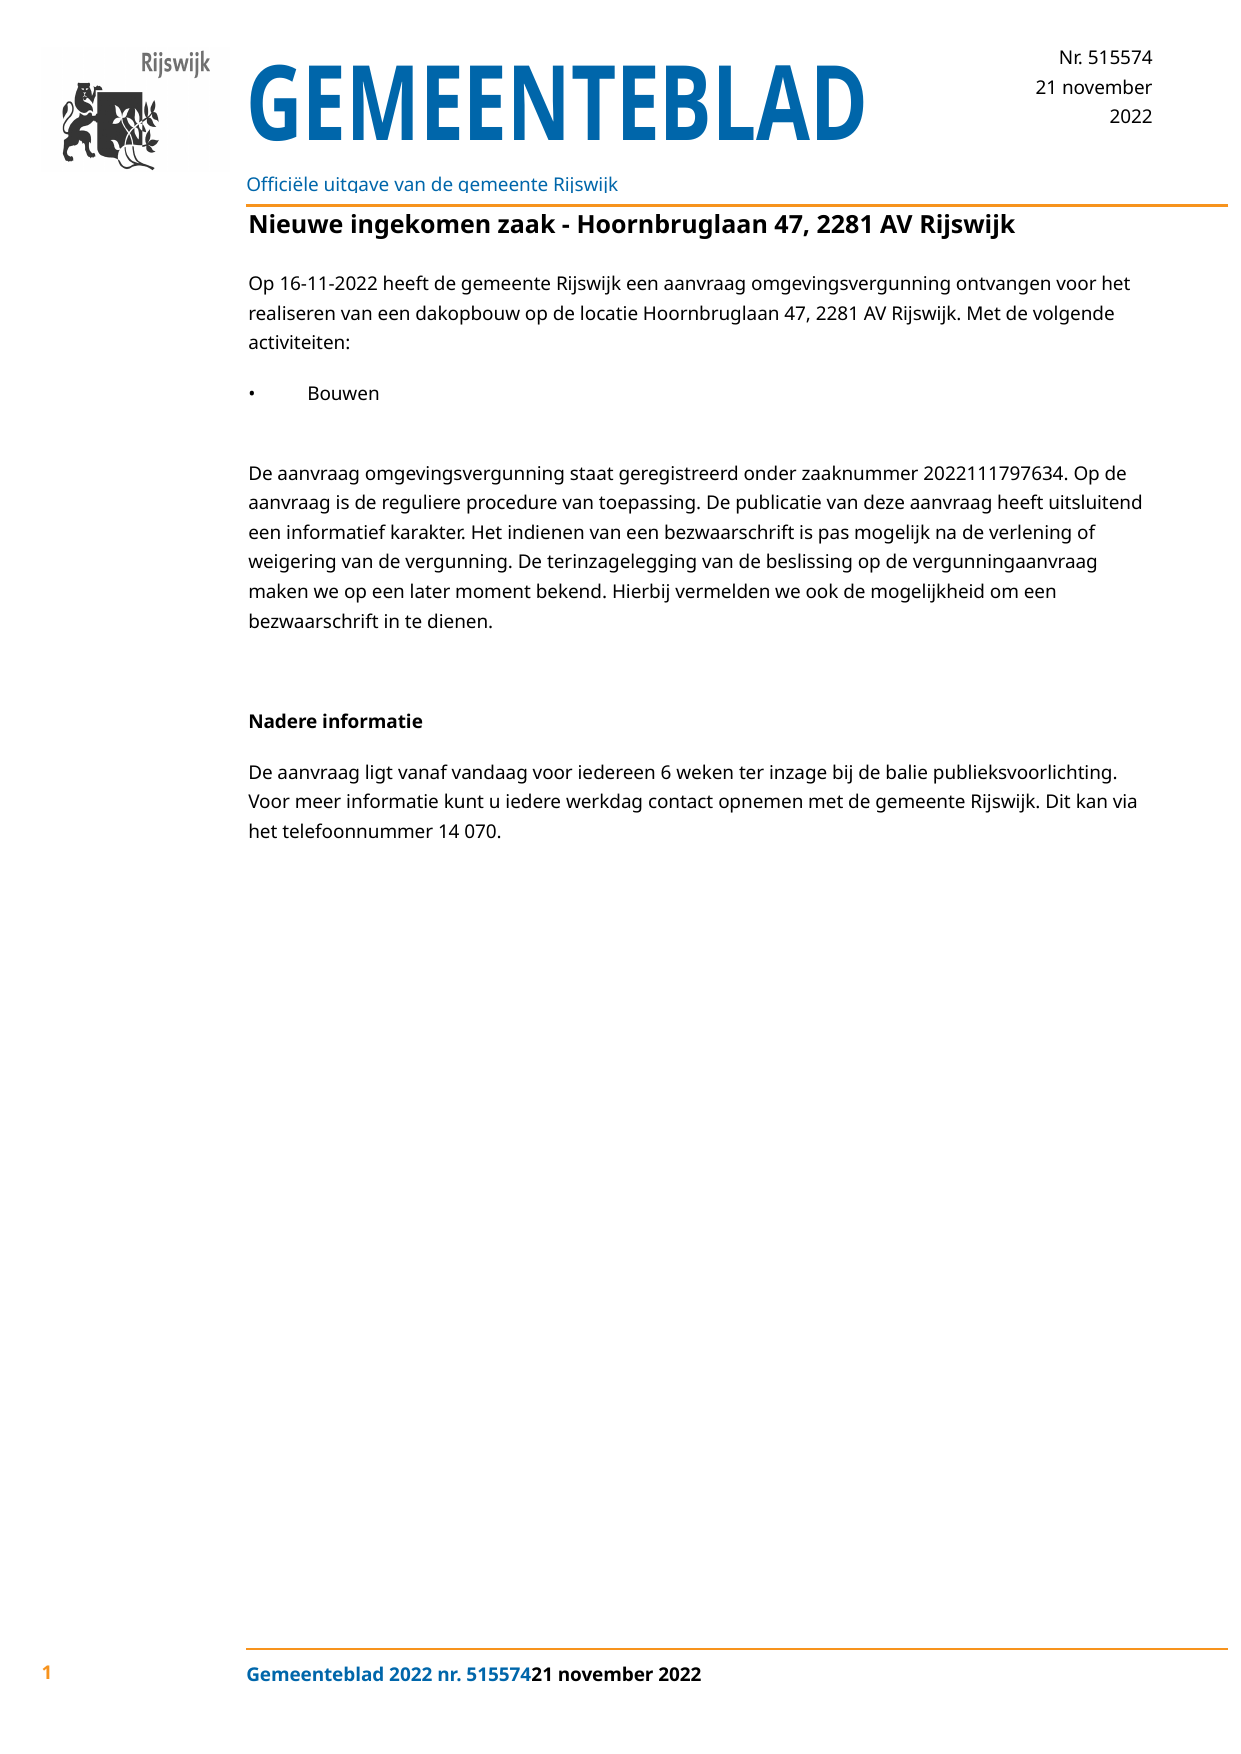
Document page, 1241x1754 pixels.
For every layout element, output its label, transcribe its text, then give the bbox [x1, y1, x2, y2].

text Nadere informatie [248, 709, 1152, 734]
text De aanvraag omgevingsvergunning staat geregistreerd onder zaaknummer 2022111797634. Op de aanvraag is de reguliere procedure van toepassing. De publicatie van deze aanvraag heeft uitsluitend een informatief karakter. Het indienen van een bezwaarschrift is pas mogelijk na de verlening of weigering van de vergunning. De terinzagelegging van de beslissing op de vergunningaanvraag maken we op een later moment bekend. Hierbij vermelden we ook de mogelijkheid om een bezwaarschrift in te dienen. [248, 460, 1152, 633]
list Bouwen [248, 380, 1152, 406]
text Op 16-11-2022 heeft de gemeente Rijswijk een aanvraag omgevingsvergunning ontvangen voor het realiseren van een dakopbouw op de locatie Hoornbruglaan 47, 2281 AV Rijswijk. Met de volgende activiteiten: [248, 270, 1152, 355]
picture [41, 47, 231, 172]
text De aanvraag ligt vanaf vandaag voor iedereen 6 weken ter inzage bij de balie publieksvoorlichting. Voor meer informatie kunt u iedere werkdag contact opnemen met de gemeente Rijswijk. Dit kan via het telefoonnummer 14 070. [248, 759, 1152, 844]
text Nieuwe ingekomen zaak - Hoornbruglaan 47, 2281 AV Rijswijk [248, 207, 1152, 241]
